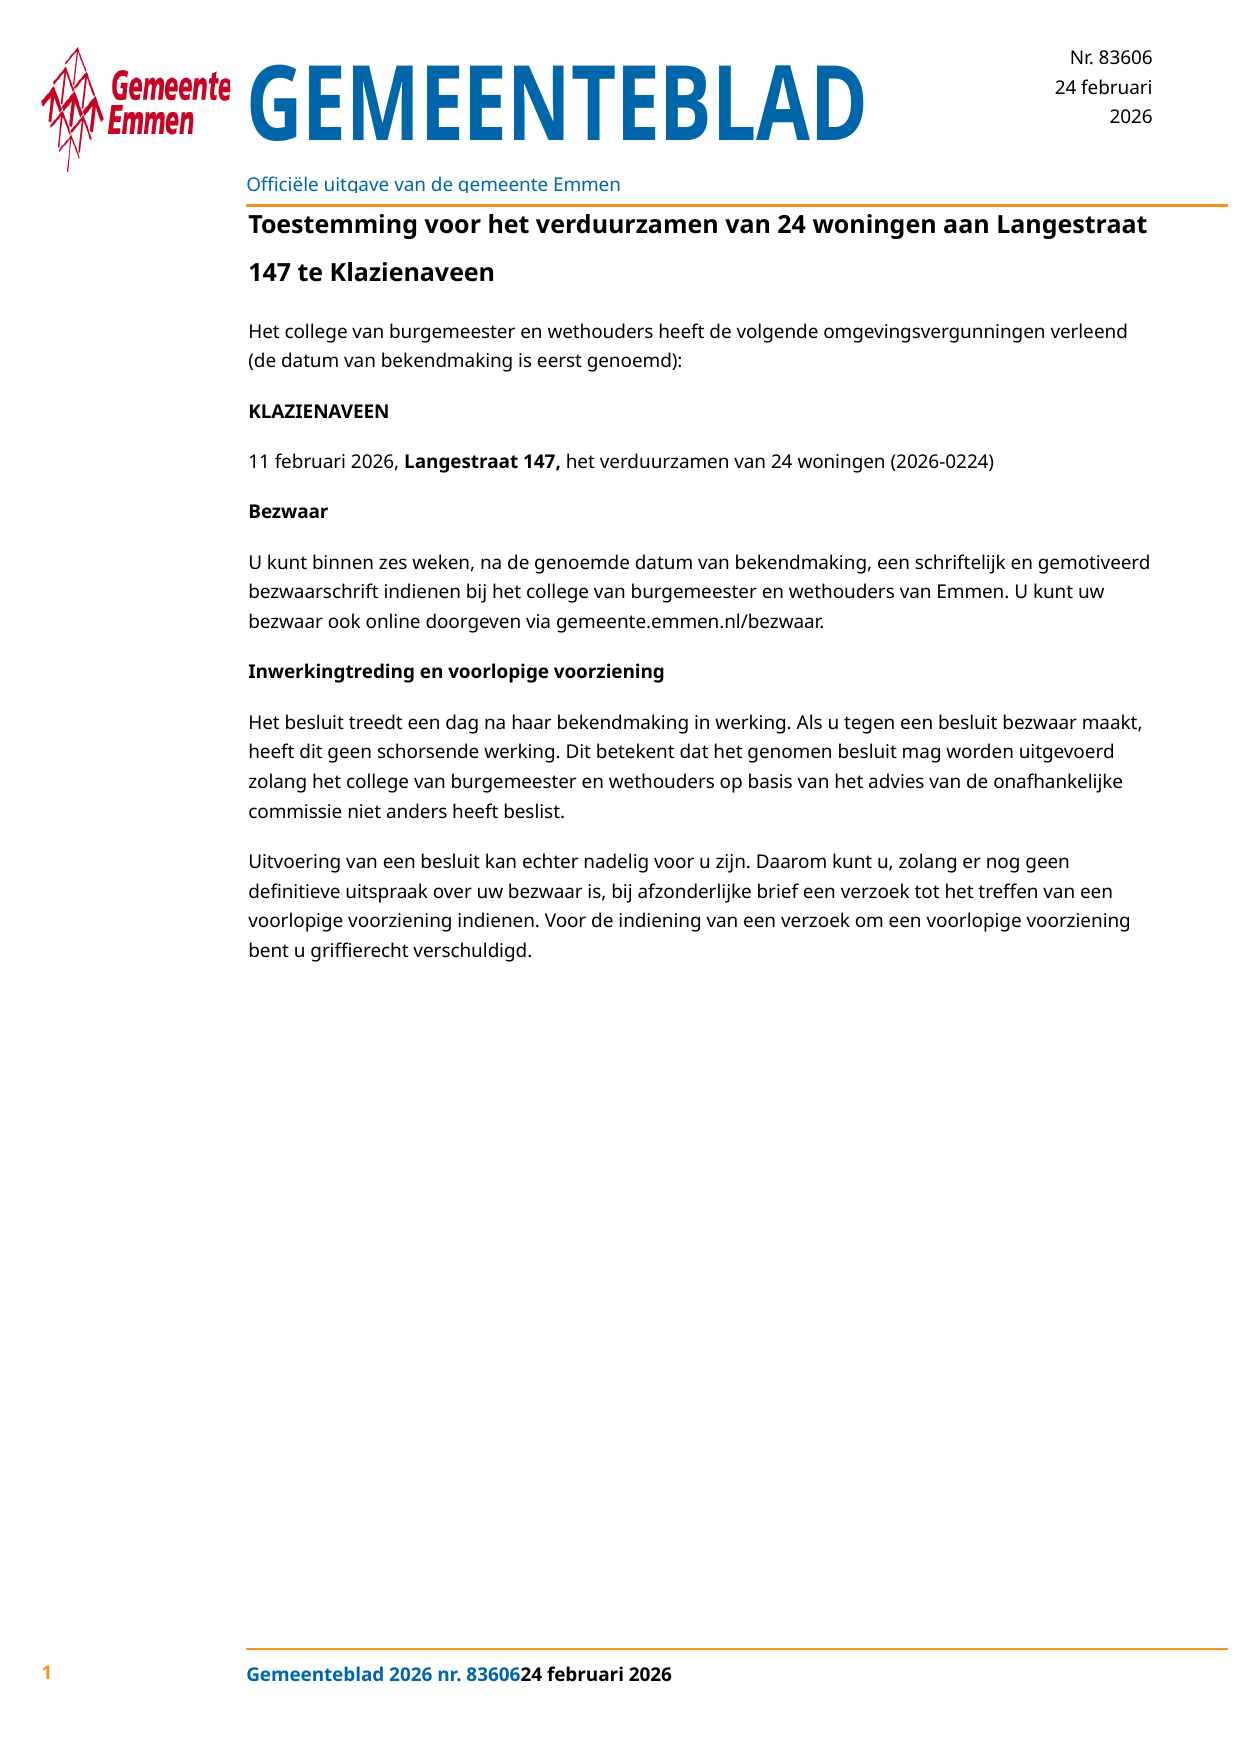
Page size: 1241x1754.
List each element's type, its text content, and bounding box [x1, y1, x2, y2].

text Bezwaar [248, 499, 1152, 524]
text Het besluit treedt een dag na haar bekendmaking in werking. Als u tegen een besluit bezwaar maakt, heeft dit geen schorsende werking. Dit betekent dat het genomen besluit mag worden uitgevoerd zolang het college van burgemeester en wethouders op basis van het advies van de onafhankelijke commissie niet anders heeft beslist. [248, 709, 1152, 824]
text Uitvoering van een besluit kan echter nadelig voor u zijn. Daarom kunt u, zolang er nog geen definitieve uitspraak over uw bezwaar is, bij afzonderlijke brief een verzoek tot het treffen van een voorlopige voorziening indienen. Voor de indiening van een verzoek om een voorlopige voorziening bent u griffierecht verschuldigd. [248, 848, 1152, 963]
text Toestemming voor het verduurzamen van 24 woningen aan Langestraat 147 te Klazienaveen [248, 207, 1152, 288]
text Inwerkingtreding en voorlopige voorziening [248, 659, 1152, 684]
text Het college van burgemeester en wethouders heeft de volgende omgevingsvergunningen verleend (de datum van bekendmaking is eerst genoemd): [248, 318, 1152, 373]
text U kunt binnen zes weken, na de genoemde datum van bekendmaking, een schriftelijk en gemotiveerd bezwaarschrift indienen bij het college van burgemeester en wethouders van Emmen. U kunt uw bezwaar ook online doorgeven via gemeente.emmen.nl/bezwaar. [248, 549, 1152, 634]
text 11 februari 2026, Langestraat 147, het verduurzamen van 24 woningen (2026-0224) [248, 448, 1152, 474]
picture [41, 47, 231, 172]
text KLAZIENAVEEN [248, 398, 1152, 424]
